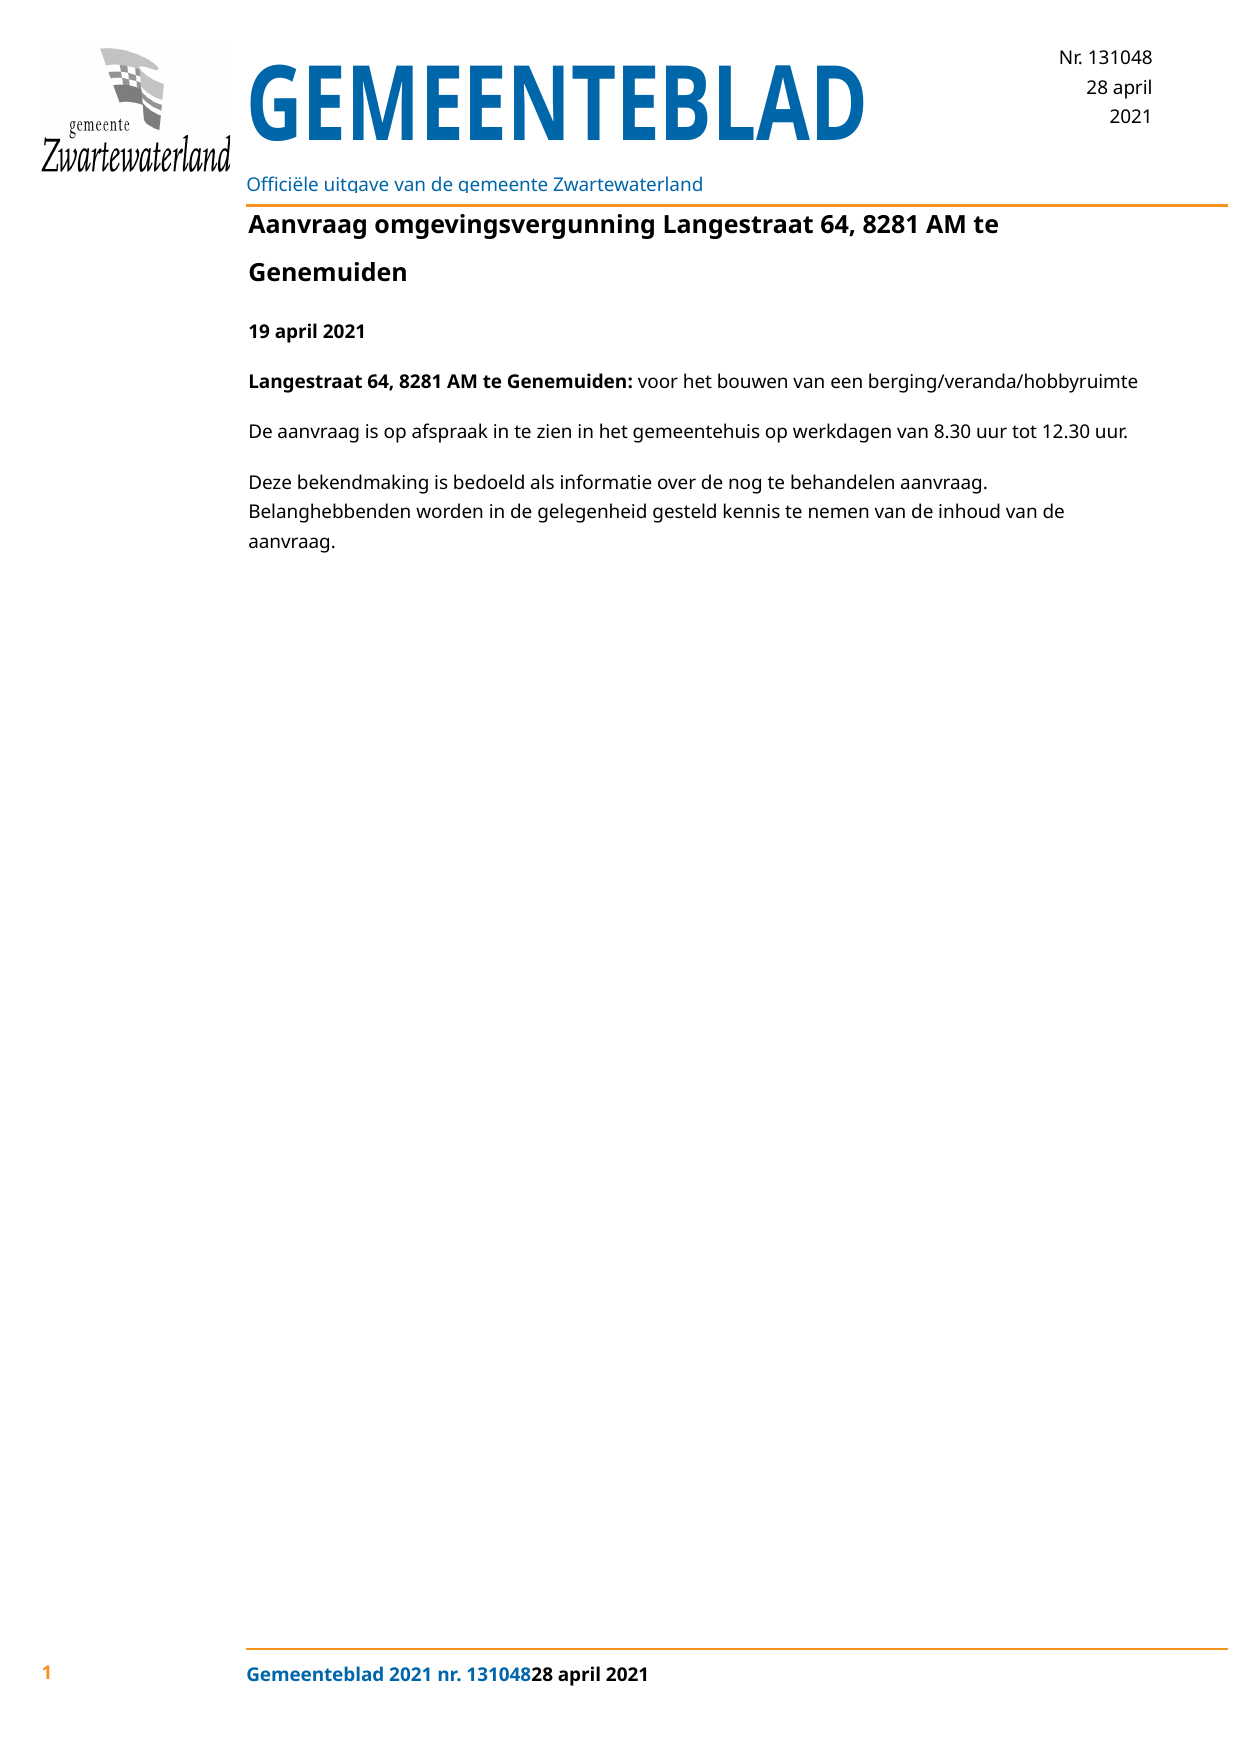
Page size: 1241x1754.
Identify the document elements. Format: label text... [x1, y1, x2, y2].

picture [41, 47, 231, 172]
text De aanvraag is op afspraak in te zien in het gemeentehuis op werkdagen van 8.30 uur tot 12.30 uur. [248, 419, 1152, 444]
text 19 april 2021 [248, 318, 1152, 344]
text Deze bekendmaking is bedoeld als informatie over de nog te behandelen aanvraag. Belanghebbenden worden in de gelegenheid gesteld kennis te nemen van de inhoud van de aanvraag. [248, 469, 1152, 554]
text Langestraat 64, 8281 AM te Genemuiden: voor het bouwen van een berging/veranda/hobbyruimte [248, 368, 1152, 394]
text Aanvraag omgevingsvergunning Langestraat 64, 8281 AM te Genemuiden [248, 207, 1152, 288]
